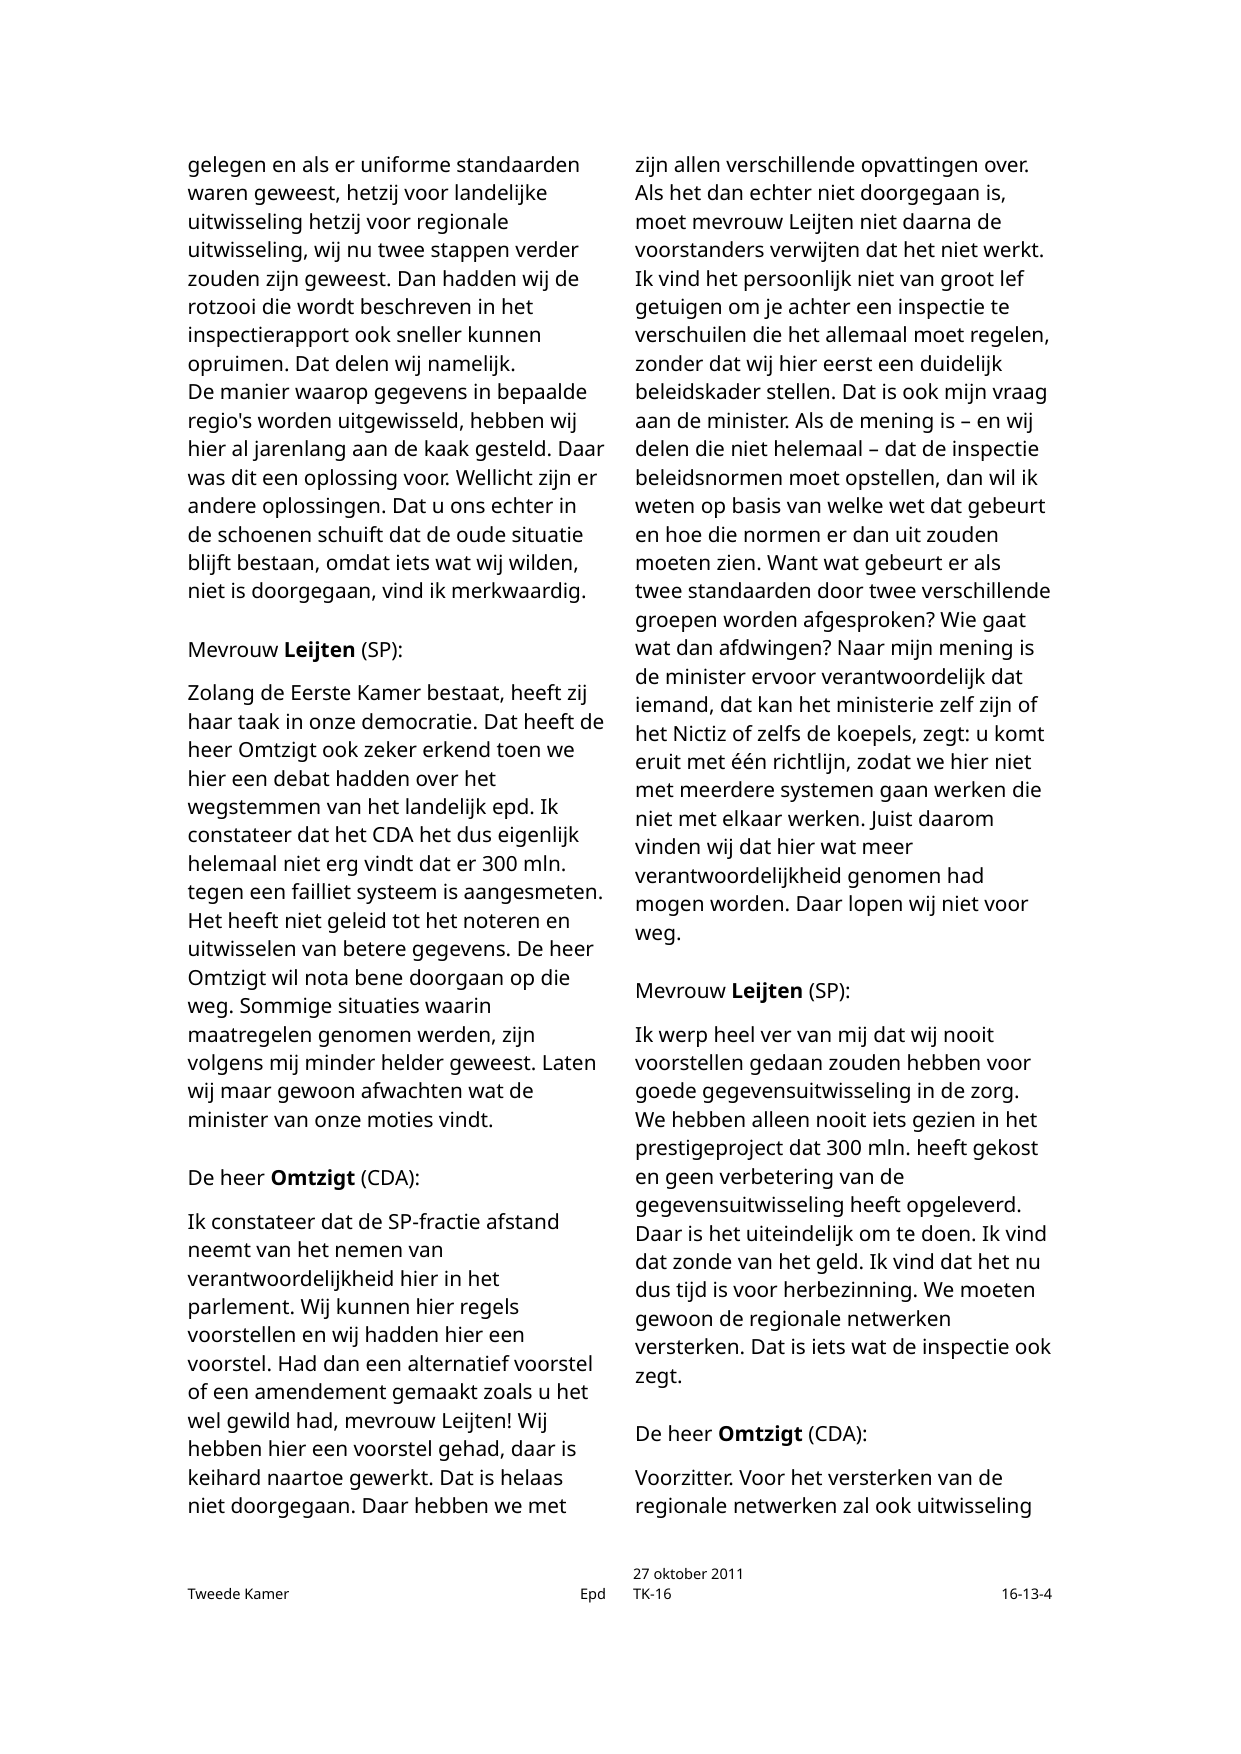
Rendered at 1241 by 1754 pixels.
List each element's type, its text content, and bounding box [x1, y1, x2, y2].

text gelegen en als er uniforme standaarden waren geweest, hetzij voor landelijke uitwisseling hetzij voor regionale uitwisseling, wij nu twee stappen verder zouden zijn geweest. Dan hadden wij de rotzooi die wordt beschreven in het inspectierapport ook sneller kunnen opruimen. Dat delen wij namelijk. [187, 150, 605, 377]
text Ik constateer dat de SP-fractie afstand neemt van het nemen van verantwoordelijkheid hier in het parlement. Wij kunnen hier regels voorstellen en wij hadden hier een voorstel. Had dan een alternatief voorstel of een amendement gemaakt zoals u het wel gewild had, mevrouw Leijten! Wij hebben hier een voorstel gehad, daar is keihard naartoe gewerkt. Dat is helaas niet doorgegaan. Daar hebben we met [187, 1207, 605, 1520]
text De heer Omtzigt (CDA): [635, 1419, 1053, 1448]
text Voorzitter. Voor het versterken van de regionale netwerken zal ook uitwisseling [635, 1463, 1053, 1520]
text De heer Omtzigt (CDA): [187, 1163, 605, 1192]
text Ik werp heel ver van mij dat wij nooit voorstellen gedaan zouden hebben voor goede gegevensuitwisseling in de zorg. We hebben alleen nooit iets gezien in het prestigeproject dat 300 mln. heeft gekost en geen verbetering van de gegevensuitwisseling heeft opgeleverd. Daar is het uiteindelijk om te doen. Ik vind dat zonde van het geld. Ik vind dat het nu dus tijd is voor herbezinning. We moeten gewoon de regionale netwerken versterken. Dat is iets wat de inspectie ook zegt. [635, 1020, 1053, 1389]
text De manier waarop gegevens in bepaalde regio's worden uitgewisseld, hebben wij hier al jarenlang aan de kaak gesteld. Daar was dit een oplossing voor. Wellicht zijn er andere oplossingen. Dat u ons echter in de schoenen schuift dat de oude situatie blijft bestaan, omdat iets wat wij wilden, niet is doorgegaan, vind ik merkwaardig. [187, 377, 605, 605]
text Zolang de Eerste Kamer bestaat, heeft zij haar taak in onze democratie. Dat heeft de heer Omtzigt ook zeker erkend toen we hier een debat hadden over het wegstemmen van het landelijk epd. Ik constateer dat het CDA het dus eigenlijk helemaal niet erg vindt dat er 300 mln. tegen een failliet systeem is aangesmeten. Het heeft niet geleid tot het noteren en uitwisselen van betere gegevens. De heer Omtzigt wil nota bene doorgaan op die weg. Sommige situaties waarin maatregelen genomen werden, zijn volgens mij minder helder geweest. Laten wij maar gewoon afwachten wat de minister van onze moties vindt. [187, 678, 605, 1133]
text zijn allen verschillende opvattingen over. Als het dan echter niet doorgegaan is, moet mevrouw Leijten niet daarna de voorstanders verwijten dat het niet werkt. Ik vind het persoonlijk niet van groot lef getuigen om je achter een inspectie te verschuilen die het allemaal moet regelen, zonder dat wij hier eerst een duidelijk beleidskader stellen. Dat is ook mijn vraag aan de minister. Als de mening is – en wij delen die niet helemaal – dat de inspectie beleidsnormen moet opstellen, dan wil ik weten op basis van welke wet dat gebeurt en hoe die normen er dan uit zouden moeten zien. Want wat gebeurt er als twee standaarden door twee verschillende groepen worden afgesproken? Wie gaat wat dan afdwingen? Naar mijn mening is de minister ervoor verantwoordelijk dat iemand, dat kan het ministerie zelf zijn of het Nictiz of zelfs de koepels, zegt: u komt eruit met één richtlijn, zodat we hier niet met meerdere systemen gaan werken die niet met elkaar werken. Juist daarom vinden wij dat hier wat meer verantwoordelijkheid genomen had mogen worden. Daar lopen wij niet voor weg. [635, 150, 1053, 946]
text Mevrouw Leijten (SP): [187, 635, 605, 663]
text Mevrouw Leijten (SP): [635, 976, 1053, 1005]
